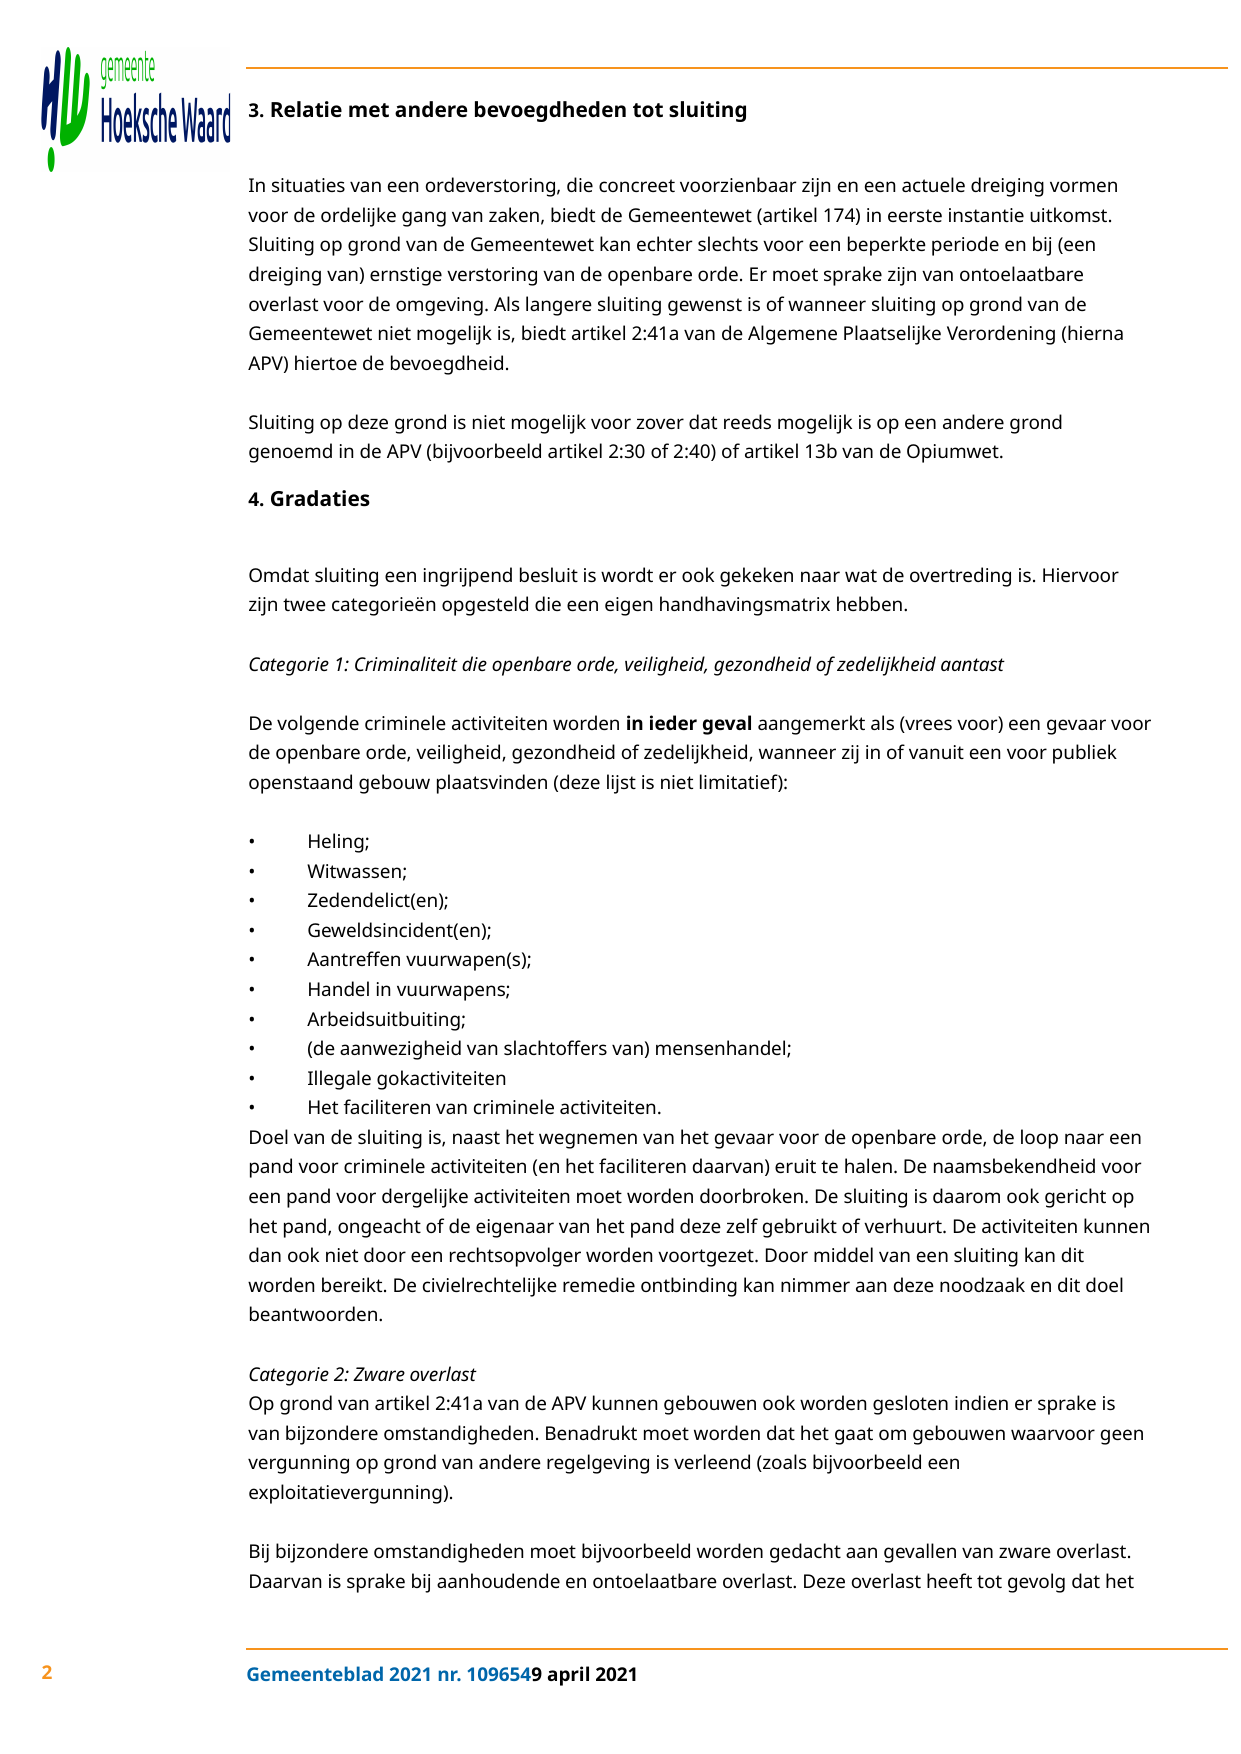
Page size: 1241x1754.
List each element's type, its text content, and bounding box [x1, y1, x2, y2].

list Arbeidsuitbuiting; [248, 1006, 1152, 1032]
list Geweldsincident(en); [248, 917, 1152, 943]
text Bij bijzondere omstandigheden moet bijvoorbeeld worden gedacht aan gevallen van zware overlast. Daarvan is sprake bij aanhoudende en ontoelaatbare overlast. Deze overlast heeft tot gevolg dat het [248, 1538, 1152, 1594]
text Omdat sluiting een ingrijpend besluit is wordt er ook gekeken naar wat de overtreding is. Hiervoor zijn twee categorieën opgesteld die een eigen handhavingsmatrix hebben. [248, 562, 1152, 617]
list Heling; [248, 828, 1152, 854]
list Aantreffen vuurwapen(s); [248, 947, 1152, 972]
text Op grond van artikel 2:41a van de APV kunnen gebouwen ook worden gesloten indien er sprake is van bijzondere omstandigheden. Benadrukt moet worden dat het gaat om gebouwen waarvoor geen vergunning op grond van andere regelgeving is verleend (zoals bijvoorbeeld een exploitatievergunning). [248, 1390, 1152, 1505]
list (de aanwezigheid van slachtoffers van) mensenhandel; [248, 1035, 1152, 1061]
text 4. Gradaties [248, 484, 1152, 513]
text In situaties van een ordeverstoring, die concreet voorzienbaar zijn en een actuele dreiging vormen voor de ordelijke gang van zaken, biedt de Gemeentewet (artikel 174) in eerste instantie uitkomst. Sluiting op grond van de Gemeentewet kan echter slechts voor een beperkte periode en bij (een dreiging van) ernstige verstoring van de openbare orde. Er moet sprake zijn van ontoelaatbare overlast voor de omgeving. Als langere sluiting gewenst is of wanneer sluiting op grond van de Gemeentewet niet mogelijk is, biedt artikel 2:41a van de Algemene Plaatselijke Verordening (hierna APV) hiertoe de bevoegdheid. [248, 172, 1152, 376]
text Categorie 2: Zware overlast [248, 1361, 1152, 1387]
list Het faciliteren van criminele activiteiten. [248, 1094, 1152, 1120]
text 3. Relatie met andere bevoegdheden tot sluiting [248, 95, 1152, 123]
text Doel van de sluiting is, naast het wegnemen van het gevaar voor de openbare orde, de loop naar een pand voor criminele activiteiten (en het faciliteren daarvan) eruit te halen. De naamsbekendheid voor een pand voor dergelijke activiteiten moet worden doorbroken. De sluiting is daarom ook gericht op het pand, ongeacht of de eigenaar van het pand deze zelf gebruikt of verhuurt. De activiteiten kunnen dan ook niet door een rechtsopvolger worden voortgezet. Door middel van een sluiting kan dit worden bereikt. De civielrechtelijke remedie ontbinding kan nimmer aan deze noodzaak en dit doel beantwoorden. [248, 1124, 1152, 1327]
list Illegale gokactiviteiten [248, 1065, 1152, 1091]
list Witwassen; [248, 858, 1152, 884]
list Zedendelict(en); [248, 887, 1152, 913]
text De volgende criminele activiteiten worden in ieder geval aangemerkt als (vrees voor) een gevaar voor de openbare orde, veiligheid, gezondheid of zedelijkheid, wanneer zij in of vanuit een voor publiek openstaand gebouw plaatsvinden (deze lijst is niet limitatief): [248, 710, 1152, 795]
text Sluiting op deze grond is niet mogelijk voor zover dat reeds mogelijk is op een andere grond genoemd in de APV (bijvoorbeeld artikel 2:30 of 2:40) of artikel 13b van de Opiumwet. [248, 409, 1152, 464]
list Handel in vuurwapens; [248, 976, 1152, 1002]
text Categorie 1: Criminaliteit die openbare orde, veiligheid, gezondheid of zedelijkheid aantast [248, 651, 1152, 677]
picture [41, 47, 231, 172]
